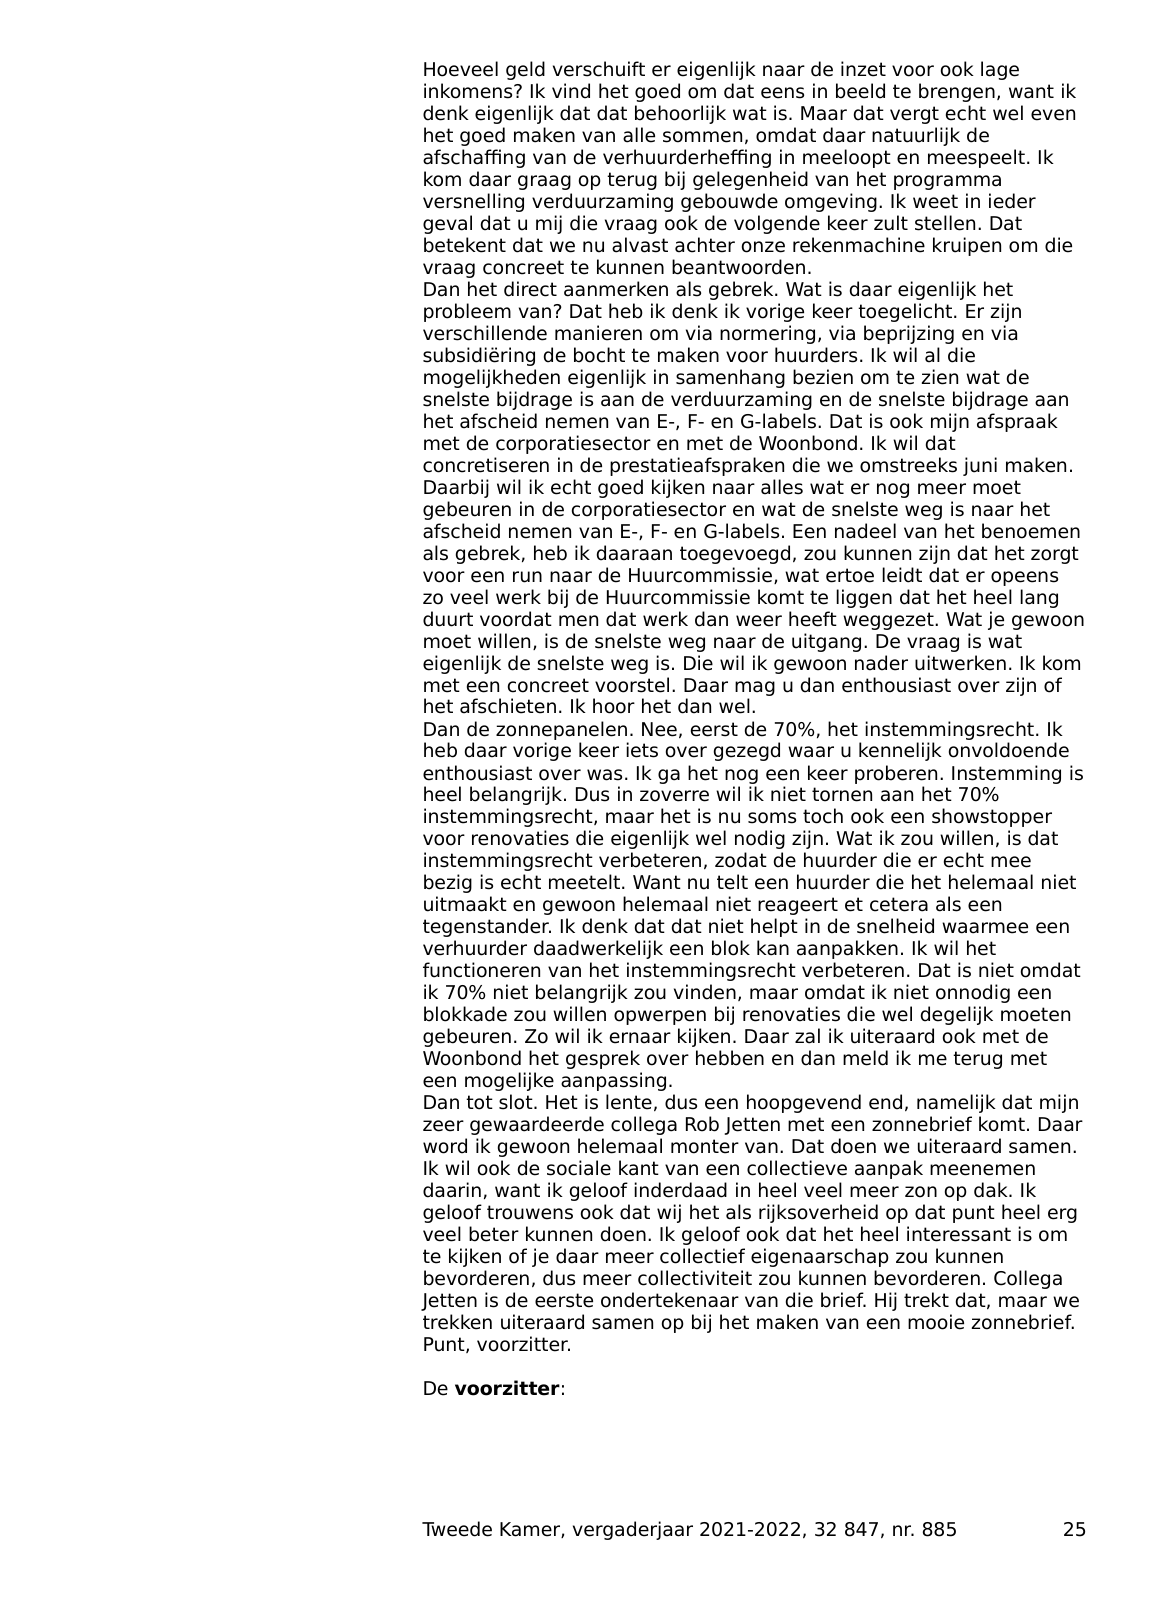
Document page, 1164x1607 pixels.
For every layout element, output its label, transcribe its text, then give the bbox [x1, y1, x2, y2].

text Punt, voorzitter. [422, 1334, 1087, 1356]
text Dan het direct aanmerken als gebrek. Wat is daar eigenlijk het probleem van? Dat heb ik denk ik vorige keer toegelicht. Er zijn verschillende manieren om via normering, via beprijzing en via subsidiëring de bocht te maken voor huurders. Ik wil al die mogelijkheden eigenlijk in samenhang bezien om te zien wat de snelste bijdrage is aan de verduurzaming en de snelste bijdrage aan het afscheid nemen van E-, F- en G-labels. Dat is ook mijn afspraak met de corporatiesector en met de Woonbond. Ik wil dat concretiseren in de prestatieafspraken die we omstreeks juni maken. Daarbij wil ik echt goed kijken naar alles wat er nog meer moet gebeuren in de corporatiesector en wat de snelste weg is naar het afscheid nemen van E-, F- en G-labels. Een nadeel van het benoemen als gebrek, heb ik daaraan toegevoegd, zou kunnen zijn dat het zorgt voor een run naar de Huurcommissie, wat ertoe leidt dat er opeens zo veel werk bij de Huurcommissie komt te liggen dat het heel lang duurt voordat men dat werk dan weer heeft weggezet. Wat je gewoon moet willen, is de snelste weg naar de uitgang. De vraag is wat eigenlijk de snelste weg is. Die wil ik gewoon nader uitwerken. Ik kom met een concreet voorstel. Daar mag u dan enthousiast over zijn of het afschieten. Ik hoor het dan wel. [422, 279, 1087, 718]
text Dan tot slot. Het is lente, dus een hoopgevend end, namelijk dat mijn zeer gewaardeerde collega Rob Jetten met een zonnebrief komt. Daar word ik gewoon helemaal monter van. Dat doen we uiteraard samen. Ik wil ook de sociale kant van een collectieve aanpak meenemen daarin, want ik geloof inderdaad in heel veel meer zon op dak. Ik geloof trouwens ook dat wij het als rijksoverheid op dat punt heel erg veel beter kunnen doen. Ik geloof ook dat het heel interessant is om te kijken of je daar meer collectief eigenaarschap zou kunnen bevorderen, dus meer collectiviteit zou kunnen bevorderen. Collega Jetten is de eerste ondertekenaar van die brief. Hij trekt dat, maar we trekken uiteraard samen op bij het maken van een mooie zonnebrief. [422, 1092, 1087, 1334]
text Dan de zonnepanelen. Nee, eerst de 70%, het instemmingsrecht. Ik heb daar vorige keer iets over gezegd waar u kennelijk onvoldoende enthousiast over was. Ik ga het nog een keer proberen. Instemming is heel belangrijk. Dus in zoverre wil ik niet tornen aan het 70% instemmingsrecht, maar het is nu soms toch ook een showstopper voor renovaties die eigenlijk wel nodig zijn. Wat ik zou willen, is dat instemmingsrecht verbeteren, zodat de huurder die er echt mee bezig is echt meetelt. Want nu telt een huurder die het helemaal niet uitmaakt en gewoon helemaal niet reageert et cetera als een tegenstander. Ik denk dat dat niet helpt in de snelheid waarmee een verhuurder daadwerkelijk een blok kan aanpakken. Ik wil het functioneren van het instemmingsrecht verbeteren. Dat is niet omdat ik 70% niet belangrijk zou vinden, maar omdat ik niet onnodig een blokkade zou willen opwerpen bij renovaties die wel degelijk moeten gebeuren. Zo wil ik ernaar kijken. Daar zal ik uiteraard ook met de Woonbond het gesprek over hebben en dan meld ik me terug met een mogelijke aanpassing. [422, 718, 1087, 1092]
text Hoeveel geld verschuift er eigenlijk naar de inzet voor ook lage inkomens? Ik vind het goed om dat eens in beeld te brengen, want ik denk eigenlijk dat dat behoorlijk wat is. Maar dat vergt echt wel even het goed maken van alle sommen, omdat daar natuurlijk de afschaffing van de verhuurderheffing in meeloopt en meespeelt. Ik kom daar graag op terug bij gelegenheid van het programma versnelling verduurzaming gebouwde omgeving. Ik weet in ieder geval dat u mij die vraag ook de volgende keer zult stellen. Dat betekent dat we nu alvast achter onze rekenmachine kruipen om die vraag concreet te kunnen beantwoorden. [422, 59, 1087, 279]
text De voorzitter: [422, 1378, 1087, 1400]
